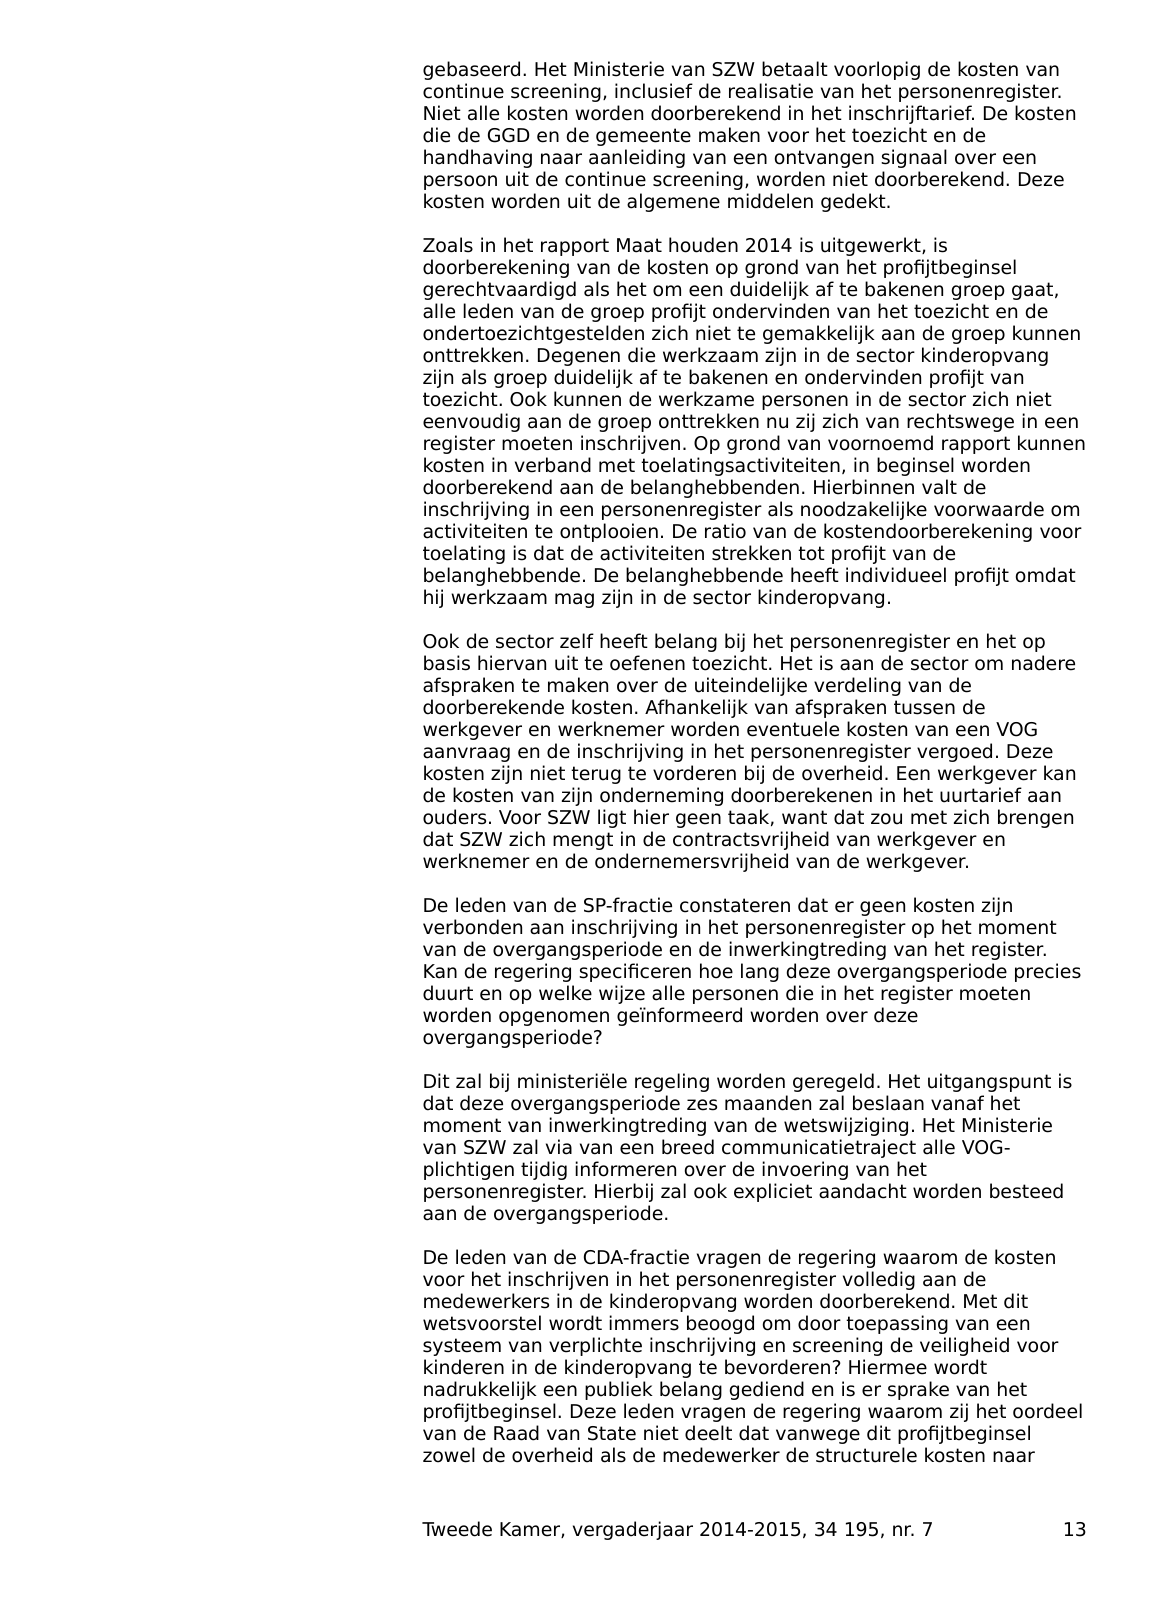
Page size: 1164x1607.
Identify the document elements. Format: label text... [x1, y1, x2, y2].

text Dit zal bij ministeriële regeling worden geregeld. Het uitgangspunt is dat deze overgangsperiode zes maanden zal beslaan vanaf het moment van inwerkingtreding van de wetswijziging. Het Ministerie van SZW zal via van een breed communicatietraject alle VOG-plichtigen tijdig informeren over de invoering van het personenregister. Hierbij zal ook expliciet aandacht worden besteed aan de overgangsperiode. [422, 1071, 1087, 1225]
text gebaseerd. Het Ministerie van SZW betaalt voorlopig de kosten van continue screening, inclusief de realisatie van het personenregister. Niet alle kosten worden doorberekend in het inschrijftarief. De kosten die de GGD en de gemeente maken voor het toezicht en de handhaving naar aanleiding van een ontvangen signaal over een persoon uit de continue screening, worden niet doorberekend. Deze kosten worden uit de algemene middelen gedekt. [422, 59, 1087, 213]
text De leden van de CDA-fractie vragen de regering waarom de kosten voor het inschrijven in het personenregister volledig aan de medewerkers in de kinderopvang worden doorberekend. Met dit wetsvoorstel wordt immers beoogd om door toepassing van een systeem van verplichte inschrijving en screening de veiligheid voor kinderen in de kinderopvang te bevorderen? Hiermee wordt nadrukkelijk een publiek belang gediend en is er sprake van het profijtbeginsel. Deze leden vragen de regering waarom zij het oordeel van de Raad van State niet deelt dat vanwege dit profijtbeginsel zowel de overheid als de medewerker de structurele kosten naar [422, 1247, 1087, 1467]
text Zoals in het rapport Maat houden 2014 is uitgewerkt, is doorberekening van de kosten op grond van het profijtbeginsel gerechtvaardigd als het om een duidelijk af te bakenen groep gaat, alle leden van de groep profijt ondervinden van het toezicht en de ondertoezichtgestelden zich niet te gemakkelijk aan de groep kunnen onttrekken. Degenen die werkzaam zijn in de sector kinderopvang zijn als groep duidelijk af te bakenen en ondervinden profijt van toezicht. Ook kunnen de werkzame personen in de sector zich niet eenvoudig aan de groep onttrekken nu zij zich van rechtswege in een register moeten inschrijven. Op grond van voornoemd rapport kunnen kosten in verband met toelatingsactiviteiten, in beginsel worden doorberekend aan de belanghebbenden. Hierbinnen valt de inschrijving in een personenregister als noodzakelijke voorwaarde om activiteiten te ontplooien. De ratio van de kostendoorberekening voor toelating is dat de activiteiten strekken tot profijt van de belanghebbende. De belanghebbende heeft individueel profijt omdat hij werkzaam mag zijn in de sector kinderopvang. [422, 235, 1087, 609]
text Ook de sector zelf heeft belang bij het personenregister en het op basis hiervan uit te oefenen toezicht. Het is aan de sector om nadere afspraken te maken over de uiteindelijke verdeling van de doorberekende kosten. Afhankelijk van afspraken tussen de werkgever en werknemer worden eventuele kosten van een VOG aanvraag en de inschrijving in het personenregister vergoed. Deze kosten zijn niet terug te vorderen bij de overheid. Een werkgever kan de kosten van zijn onderneming doorberekenen in het uurtarief aan ouders. Voor SZW ligt hier geen taak, want dat zou met zich brengen dat SZW zich mengt in de contractsvrijheid van werkgever en werknemer en de ondernemersvrijheid van de werkgever. [422, 631, 1087, 873]
text De leden van de SP-fractie constateren dat er geen kosten zijn verbonden aan inschrijving in het personenregister op het moment van de overgangsperiode en de inwerkingtreding van het register. Kan de regering specificeren hoe lang deze overgangsperiode precies duurt en op welke wijze alle personen die in het register moeten worden opgenomen geïnformeerd worden over deze overgangsperiode? [422, 895, 1087, 1049]
